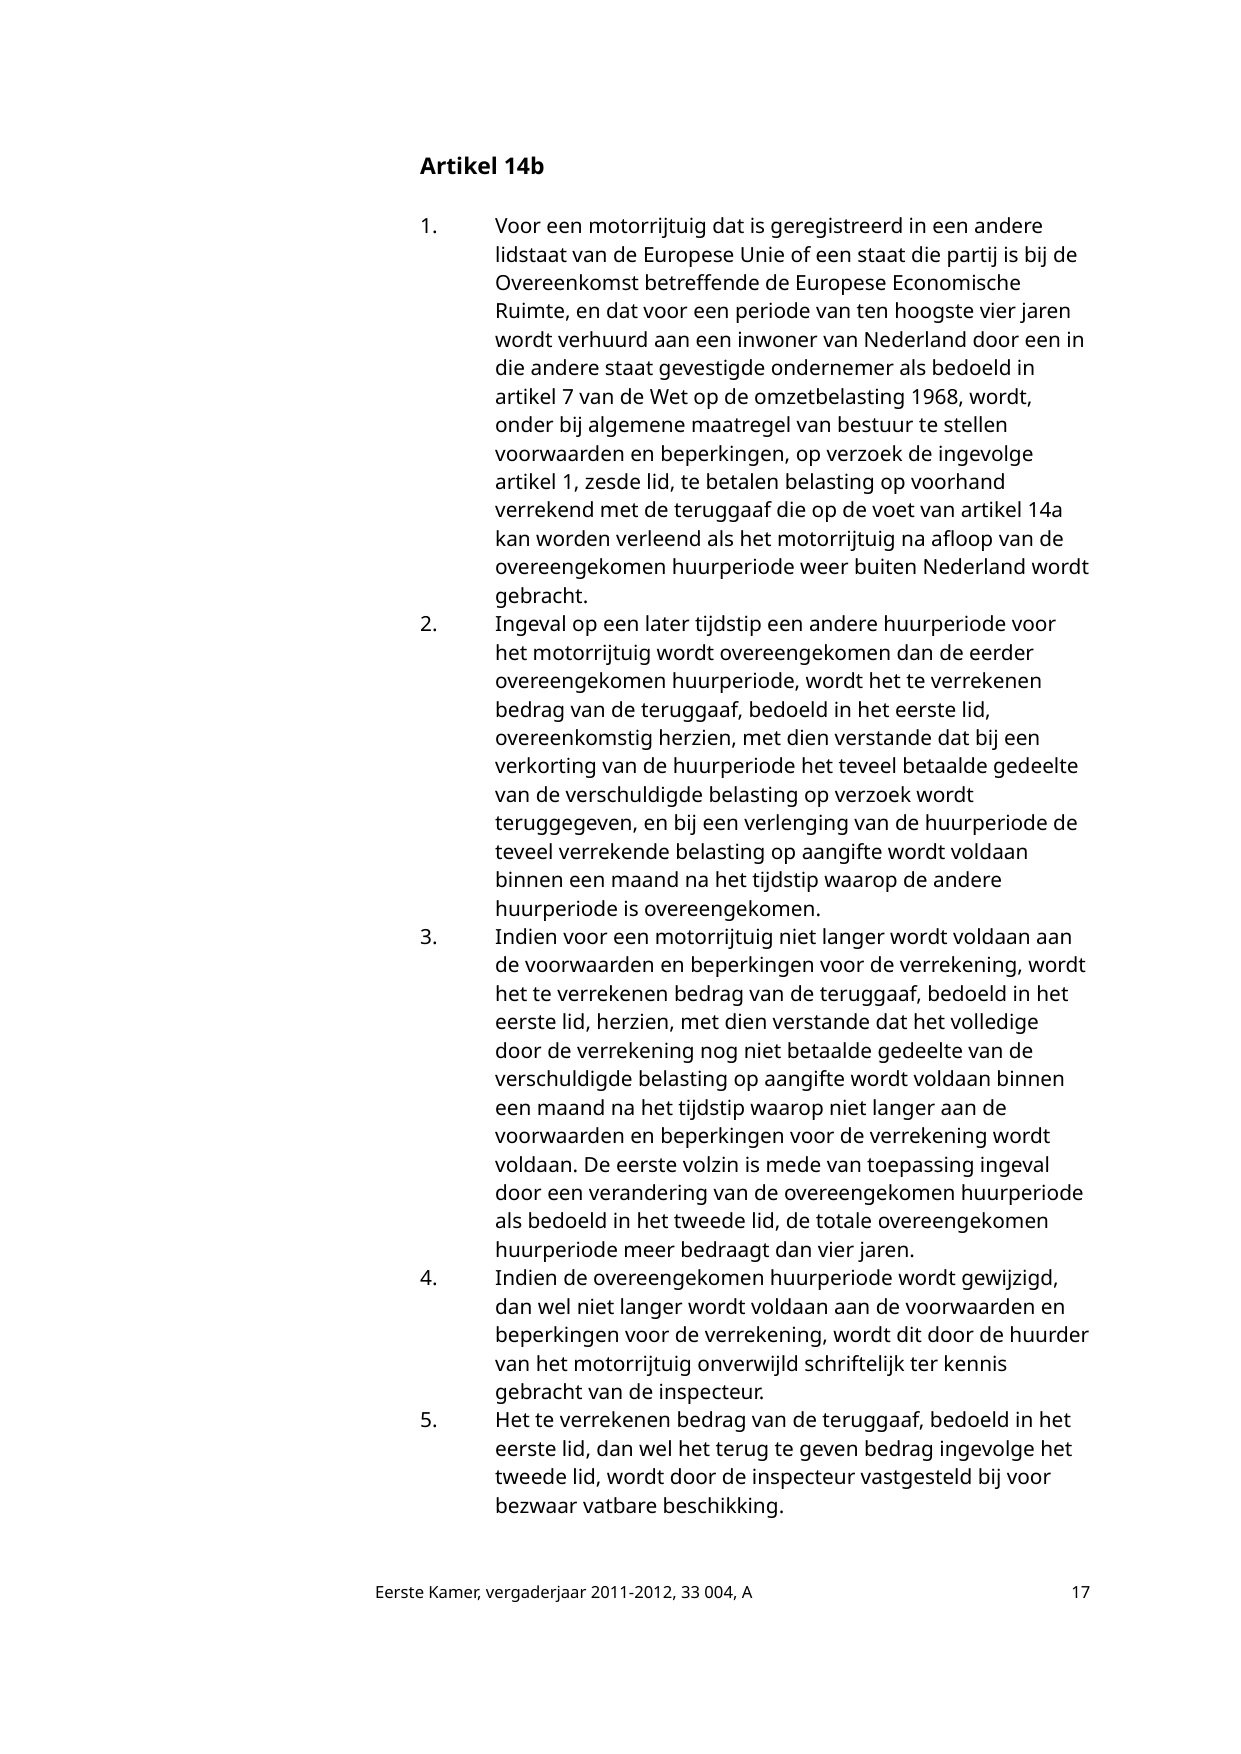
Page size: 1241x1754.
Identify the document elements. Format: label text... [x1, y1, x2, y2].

list Indien de overeengekomen huurperiode wordt gewijzigd, dan wel niet langer wordt voldaan aan de voorwaarden en beperkingen voor de verrekening, wordt dit door de huurder van het motorrijtuig onverwijld schriftelijk ter kennis gebracht van de inspecteur. [420, 1263, 1090, 1406]
list Indien voor een motorrijtuig niet langer wordt voldaan aan de voorwaarden en beperkingen voor de verrekening, wordt het te verrekenen bedrag van de teruggaaf, bedoeld in het eerste lid, herzien, met dien verstande dat het volledige door de verrekening nog niet betaalde gedeelte van de verschuldigde belasting op aangifte wordt voldaan binnen een maand na het tijdstip waarop niet langer aan de voorwaarden en beperkingen voor de verrekening wordt voldaan. De eerste volzin is mede van toepassing ingeval door een verandering van de overeengekomen huurperiode als bedoeld in het tweede lid, de totale overeengekomen huurperiode meer bedraagt dan vier jaren. [420, 922, 1090, 1263]
list Voor een motorrijtuig dat is geregistreerd in een andere lidstaat van de Europese Unie of een staat die partij is bij de Overeenkomst betreffende de Europese Economische Ruimte, en dat voor een periode van ten hoogste vier jaren wordt verhuurd aan een inwoner van Nederland door een in die andere staat gevestigde ondernemer als bedoeld in artikel 7 van de Wet op de omzetbelasting 1968, wordt, onder bij algemene maatregel van bestuur te stellen voorwaarden en beperkingen, op verzoek de ingevolge artikel 1, zesde lid, te betalen belasting op voorhand verrekend met de teruggaaf die op de voet van artikel 14a kan worden verleend als het motorrijtuig na afloop van de overeengekomen huurperiode weer buiten Nederland wordt gebracht. [420, 211, 1090, 609]
subtitle Artikel 14b [420, 150, 1090, 181]
list Ingeval op een later tijdstip een andere huurperiode voor het motorrijtuig wordt overeengekomen dan de eerder overeengekomen huurperiode, wordt het te verrekenen bedrag van de teruggaaf, bedoeld in het eerste lid, overeenkomstig herzien, met dien verstande dat bij een verkorting van de huurperiode het teveel betaalde gedeelte van de verschuldigde belasting op verzoek wordt teruggegeven, en bij een verlenging van de huurperiode de teveel verrekende belasting op aangifte wordt voldaan binnen een maand na het tijdstip waarop de andere huurperiode is overeengekomen. [420, 609, 1090, 922]
list Het te verrekenen bedrag van de teruggaaf, bedoeld in het eerste lid, dan wel het terug te geven bedrag ingevolge het tweede lid, wordt door de inspecteur vastgesteld bij voor bezwaar vatbare beschikking. [420, 1406, 1090, 1519]
